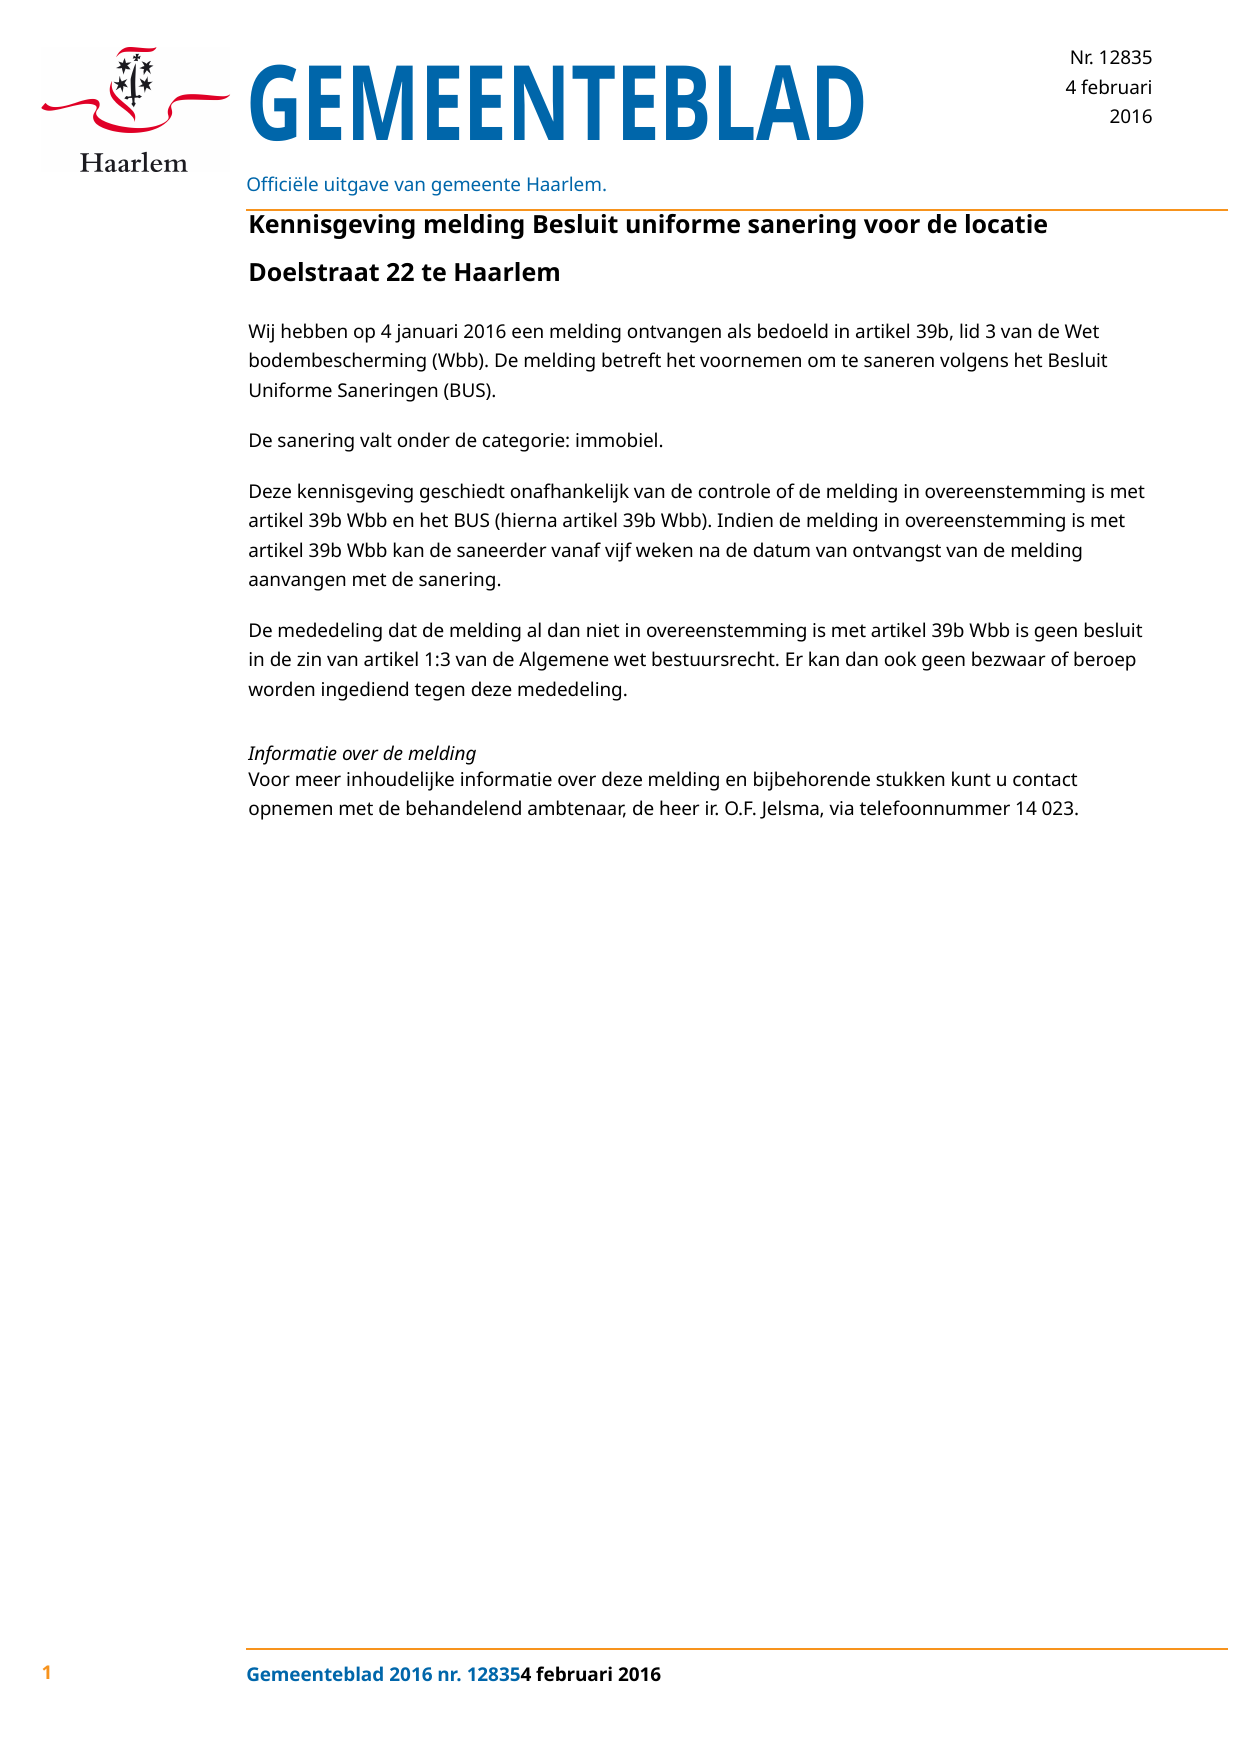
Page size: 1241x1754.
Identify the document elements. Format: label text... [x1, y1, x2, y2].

text Informatie over de melding [248, 740, 1152, 766]
picture [41, 47, 231, 172]
text Deze kennisgeving geschiedt onafhankelijk van de controle of de melding in overeenstemming is met artikel 39b Wbb en het BUS (hierna artikel 39b Wbb). Indien de melding in overeenstemming is met artikel 39b Wbb kan de saneerder vanaf vijf weken na de datum van ontvangst van de melding aanvangen met de sanering. [248, 478, 1152, 592]
text Wij hebben op 4 januari 2016 een melding ontvangen als bedoeld in artikel 39b, lid 3 van de Wet bodembescherming (Wbb). De melding betreft het voornemen om te saneren volgens het Besluit Uniforme Saneringen (BUS). [248, 318, 1152, 403]
text De sanering valt onder de categorie: immobiel. [248, 427, 1152, 453]
text Kennisgeving melding Besluit uniforme sanering voor de locatie Doelstraat 22 te Haarlem [248, 211, 1152, 288]
text Voor meer inhoudelijke informatie over deze melding en bijbehorende stukken kunt u contact opnemen met de behandelend ambtenaar, de heer ir. O.F. Jelsma, via telefoonnummer 14 023. [248, 766, 1152, 821]
text De mededeling dat de melding al dan niet in overeenstemming is met artikel 39b Wbb is geen besluit in de zin van artikel 1:3 van de Algemene wet bestuursrecht. Er kan dan ook geen bezwaar of beroep worden ingediend tegen deze mededeling. [248, 617, 1152, 702]
